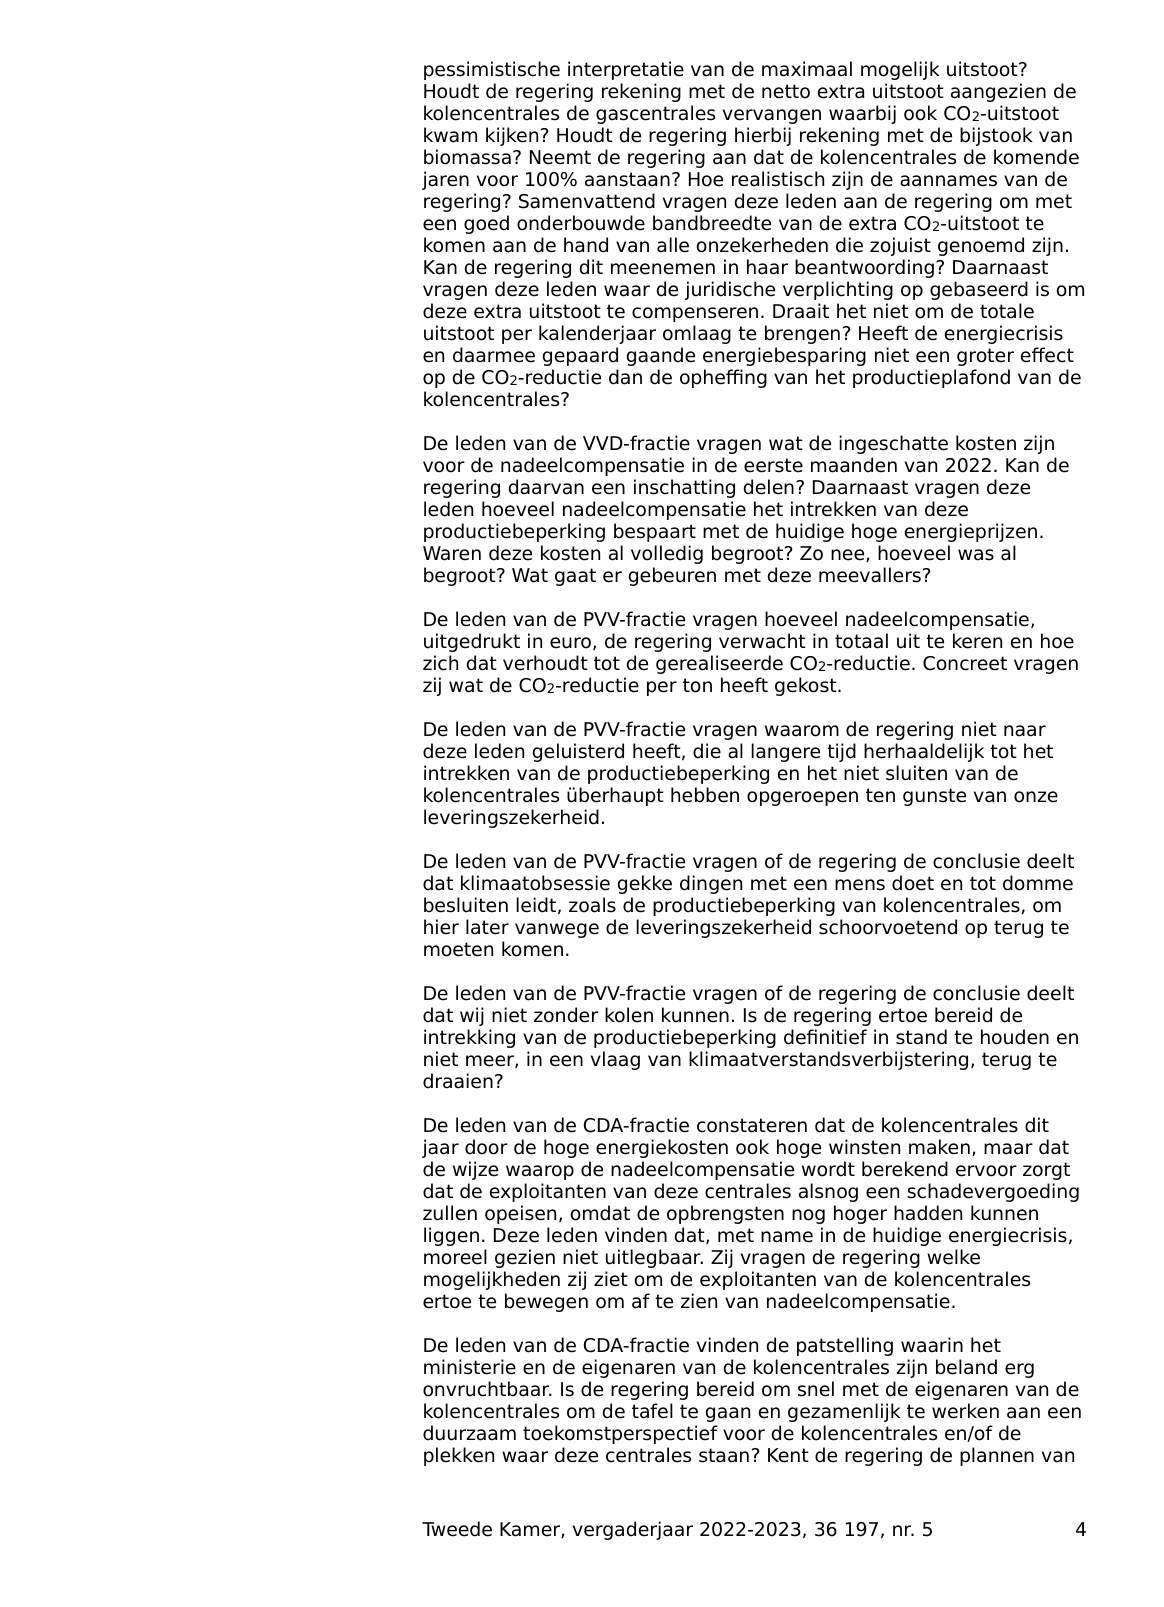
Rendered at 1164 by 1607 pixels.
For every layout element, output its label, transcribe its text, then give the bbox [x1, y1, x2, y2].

text De leden van de CDA-fractie vinden de patstelling waarin het ministerie en de eigenaren van de kolencentrales zijn beland erg onvruchtbaar. Is de regering bereid om snel met de eigenaren van de kolencentrales om de tafel te gaan en gezamenlijk te werken aan een duurzaam toekomstperspectief voor de kolencentrales en/of de plekken waar deze centrales staan? Kent de regering de plannen van [422, 1335, 1087, 1467]
text De leden van de PVV-fractie vragen of de regering de conclusie deelt dat klimaatobsessie gekke dingen met een mens doet en tot domme besluiten leidt, zoals de productiebeperking van kolencentrales, om hier later vanwege de leveringszekerheid schoorvoetend op terug te moeten komen. [422, 851, 1087, 961]
text De leden van de VVD-fractie vragen wat de ingeschatte kosten zijn voor de nadeelcompensatie in de eerste maanden van 2022. Kan de regering daarvan een inschatting delen? Daarnaast vragen deze leden hoeveel nadeelcompensatie het intrekken van deze productiebeperking bespaart met de huidige hoge energieprijzen. Waren deze kosten al volledig begroot? Zo nee, hoeveel was al begroot? Wat gaat er gebeuren met deze meevallers? [422, 433, 1087, 587]
text De leden van de PVV-fractie vragen of de regering de conclusie deelt dat wij niet zonder kolen kunnen. Is de regering ertoe bereid de intrekking van de productiebeperking definitief in stand te houden en niet meer, in een vlaag van klimaatverstandsverbijstering, terug te draaien? [422, 983, 1087, 1093]
text De leden van de PVV-fractie vragen hoeveel nadeelcompensatie, uitgedrukt in euro, de regering verwacht in totaal uit te keren en hoe zich dat verhoudt tot de gerealiseerde CO2-reductie. Concreet vragen zij wat de CO2-reductie per ton heeft gekost. [422, 609, 1087, 697]
text De leden van de PVV-fractie vragen waarom de regering niet naar deze leden geluisterd heeft, die al langere tijd herhaaldelijk tot het intrekken van de productiebeperking en het niet sluiten van de kolencentrales überhaupt hebben opgeroepen ten gunste van onze leveringszekerheid. [422, 719, 1087, 829]
text De leden van de CDA-fractie constateren dat de kolencentrales dit jaar door de hoge energiekosten ook hoge winsten maken, maar dat de wijze waarop de nadeelcompensatie wordt berekend ervoor zorgt dat de exploitanten van deze centrales alsnog een schadevergoeding zullen opeisen, omdat de opbrengsten nog hoger hadden kunnen liggen. Deze leden vinden dat, met name in de huidige energiecrisis, moreel gezien niet uitlegbaar. Zij vragen de regering welke mogelijkheden zij ziet om de exploitanten van de kolencentrales ertoe te bewegen om af te zien van nadeelcompensatie. [422, 1115, 1087, 1313]
text pessimistische interpretatie van de maximaal mogelijk uitstoot? Houdt de regering rekening met de netto extra uitstoot aangezien de kolencentrales de gascentrales vervangen waarbij ook CO2-uitstoot kwam kijken? Houdt de regering hierbij rekening met de bijstook van biomassa? Neemt de regering aan dat de kolencentrales de komende jaren voor 100% aanstaan? Hoe realistisch zijn de aannames van de regering? Samenvattend vragen deze leden aan de regering om met een goed onderbouwde bandbreedte van de extra CO2-uitstoot te komen aan de hand van alle onzekerheden die zojuist genoemd zijn. Kan de regering dit meenemen in haar beantwoording? Daarnaast vragen deze leden waar de juridische verplichting op gebaseerd is om deze extra uitstoot te compenseren. Draait het niet om de totale uitstoot per kalenderjaar omlaag te brengen? Heeft de energiecrisis en daarmee gepaard gaande energiebesparing niet een groter effect op de CO2-reductie dan de opheffing van het productieplafond van de kolencentrales? [422, 59, 1087, 411]
